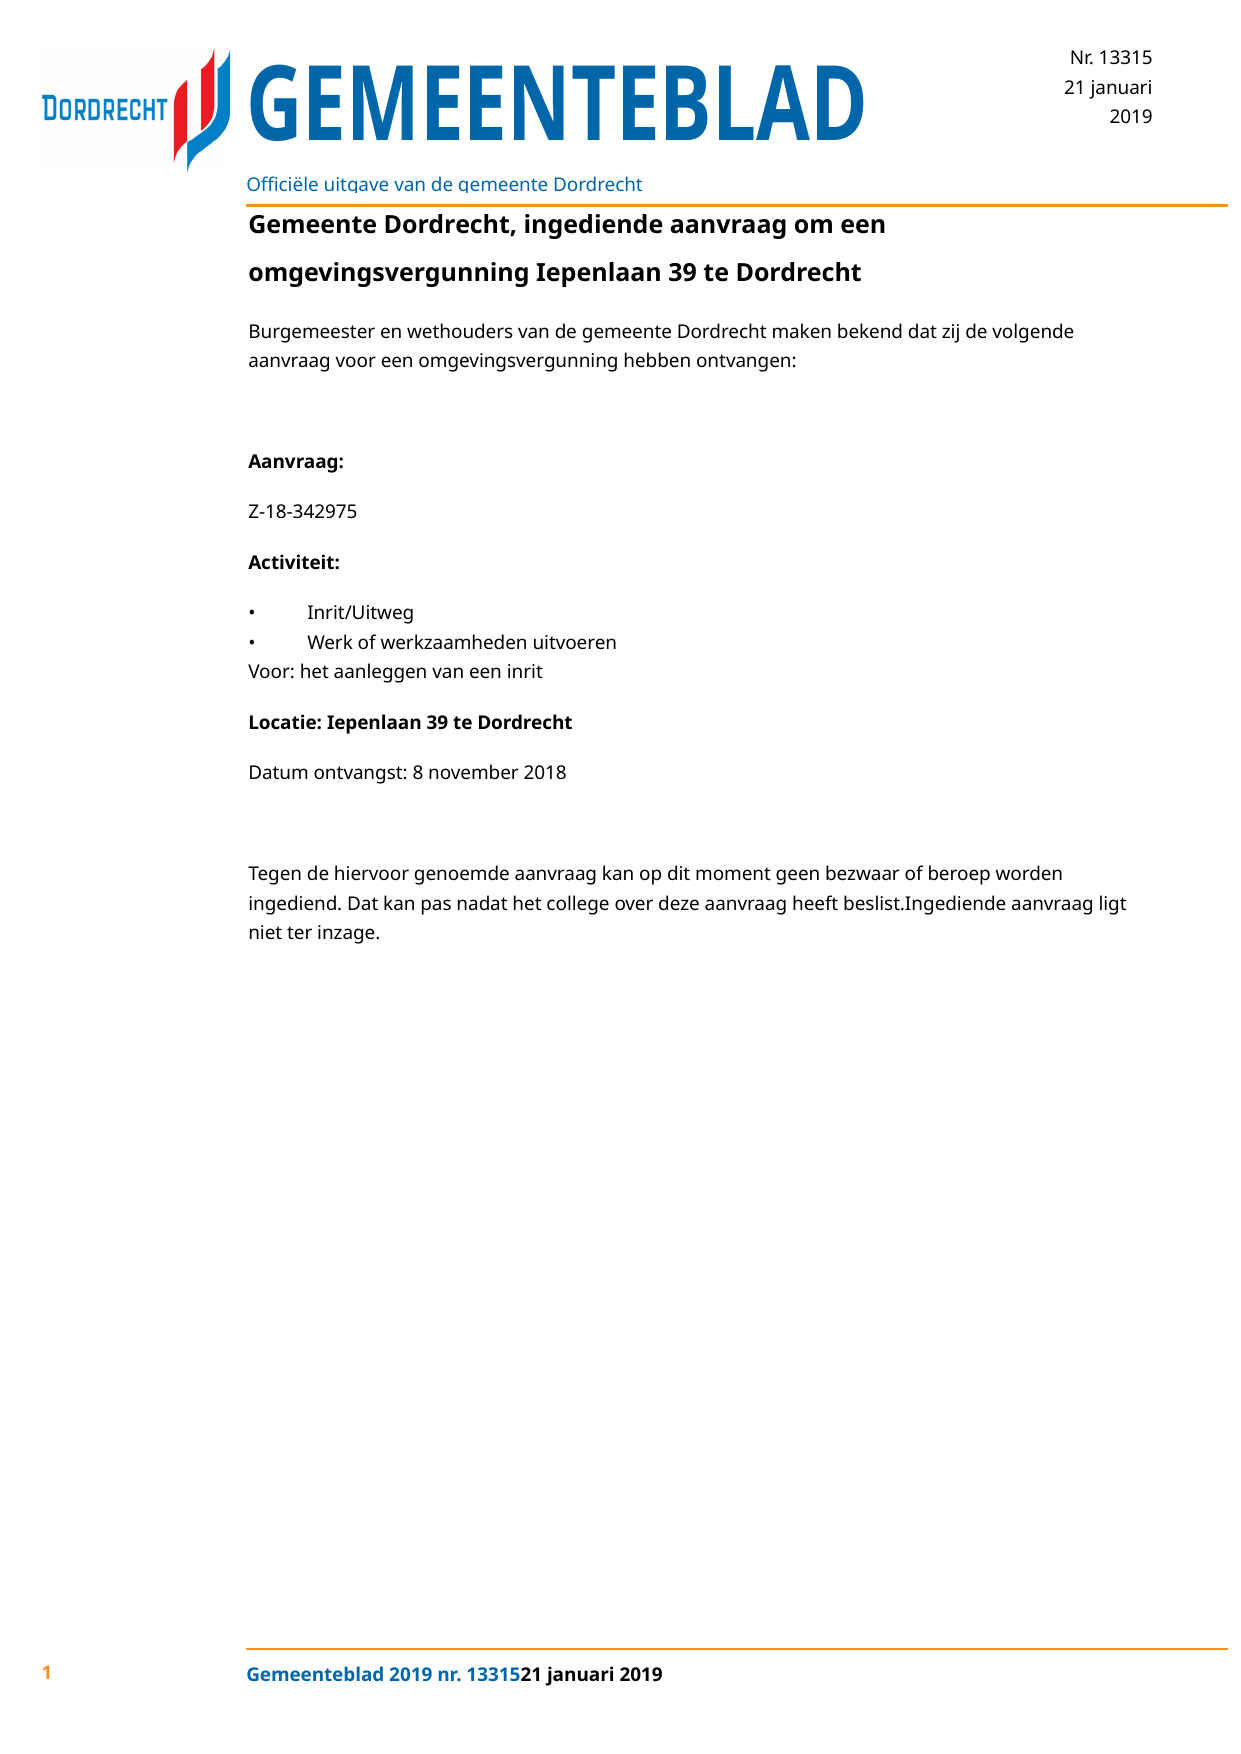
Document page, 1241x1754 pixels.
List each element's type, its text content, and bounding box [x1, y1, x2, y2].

text Z-18-342975 [248, 499, 1152, 524]
list Inrit/Uitweg [248, 599, 1152, 625]
text Activiteit: [248, 549, 1152, 575]
text Burgemeester en wethouders van de gemeente Dordrecht maken bekend dat zij de volgende aanvraag voor een omgevingsvergunning hebben ontvangen: [248, 318, 1152, 373]
text Aanvraag: [248, 448, 1152, 474]
text Voor: het aanleggen van een inrit [248, 659, 1152, 684]
list Werk of werkzaamheden uitvoeren [248, 629, 1152, 655]
text Datum ontvangst: 8 november 2018 [248, 759, 1152, 785]
text Tegen de hiervoor genoemde aanvraag kan op dit moment geen bezwaar of beroep worden ingediend. Dat kan pas nadat het college over deze aanvraag heeft beslist.Ingediende aanvraag ligt niet ter inzage. [248, 860, 1152, 945]
picture [41, 47, 231, 172]
text Locatie: Iepenlaan 39 te Dordrecht [248, 709, 1152, 735]
text Gemeente Dordrecht, ingediende aanvraag om een omgevingsvergunning Iepenlaan 39 te Dordrecht [248, 207, 1152, 288]
